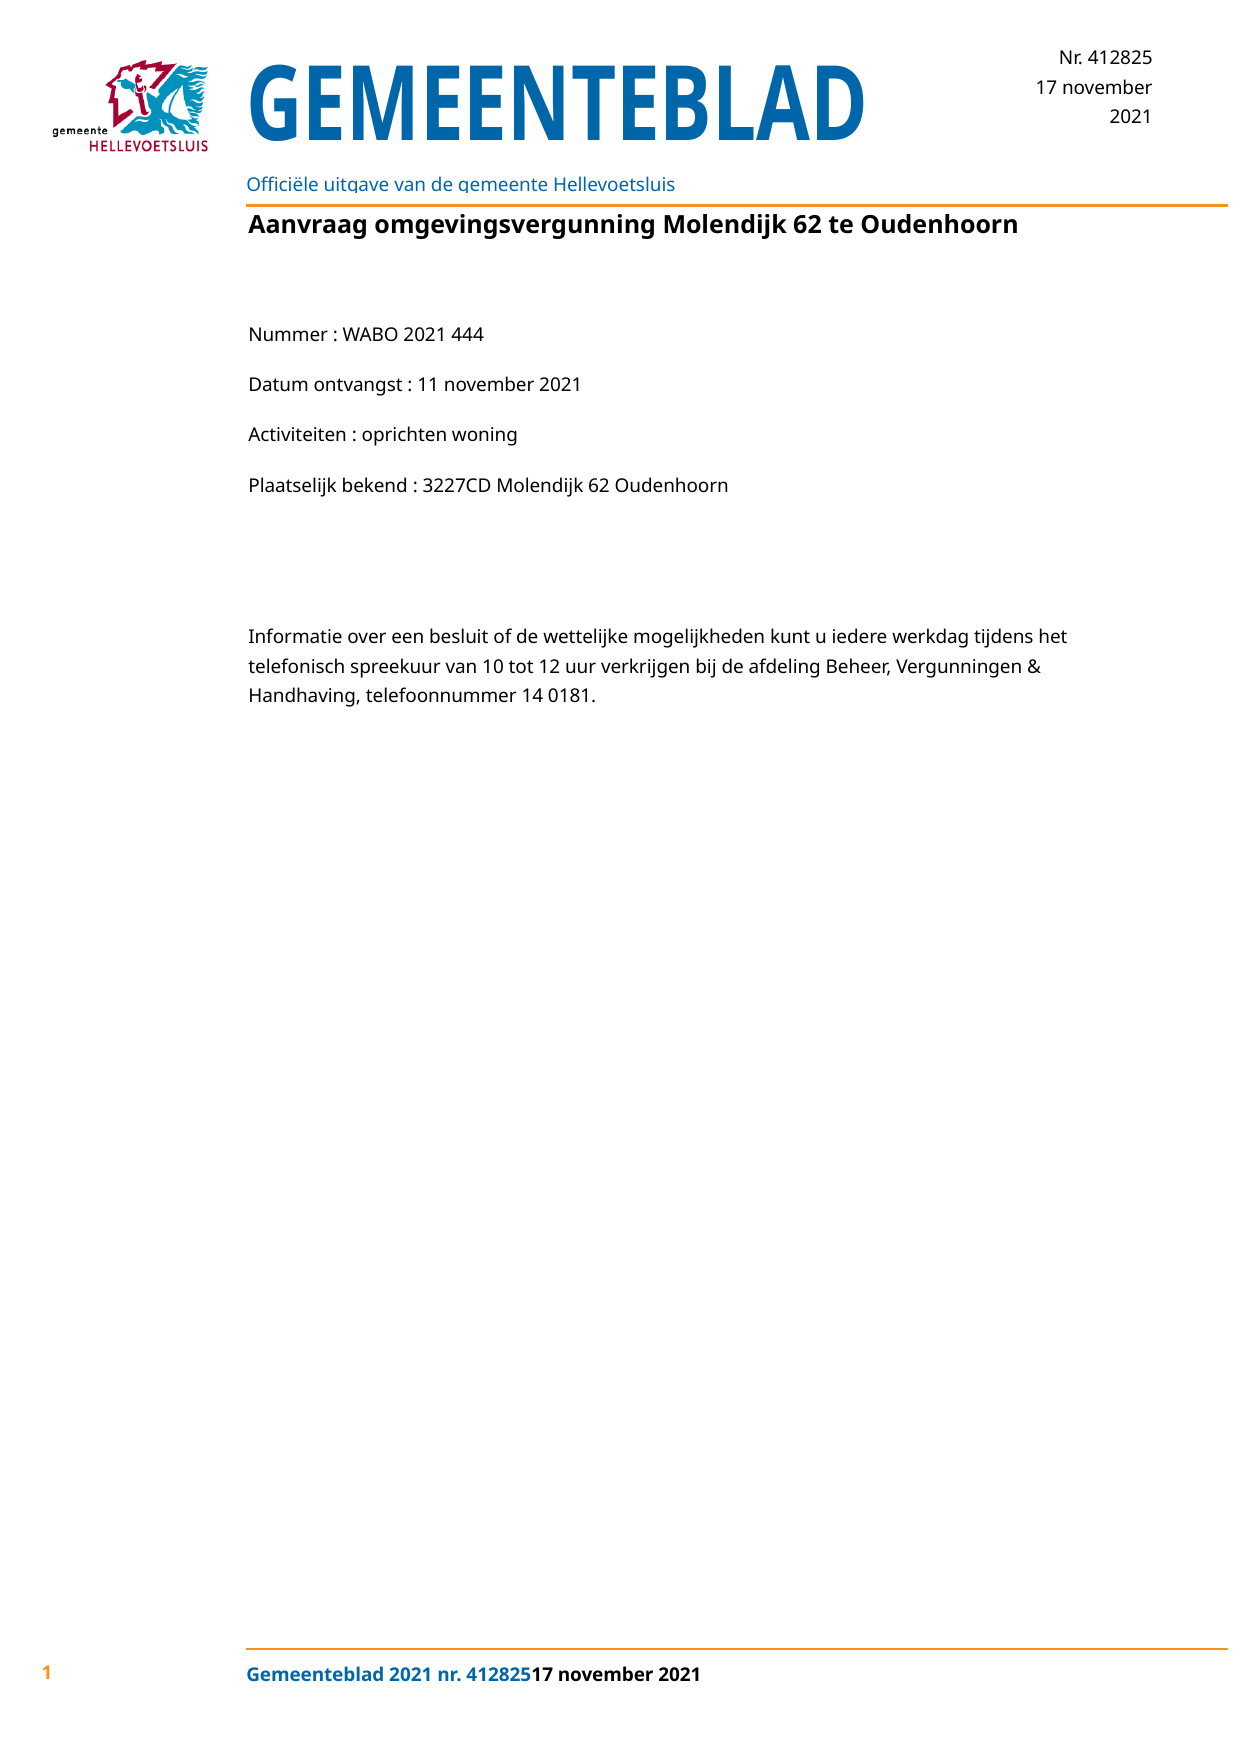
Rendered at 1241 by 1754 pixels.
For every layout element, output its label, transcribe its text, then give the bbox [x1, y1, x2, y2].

text Informatie over een besluit of de wettelijke mogelijkheden kunt u iedere werkdag tijdens het telefonisch spreekuur van 10 tot 12 uur verkrijgen bij de afdeling Beheer, Vergunningen & Handhaving, telefoonnummer 14 0181. [248, 623, 1152, 708]
text Activiteiten : oprichten woning [248, 422, 1152, 447]
text Plaatselijk bekend : 3227CD Molendijk 62 Oudenhoorn [248, 472, 1152, 498]
text Nummer : WABO 2021 444 [248, 321, 1152, 346]
text Datum ontvangst : 11 november 2021 [248, 371, 1152, 397]
picture [41, 47, 231, 172]
text Aanvraag omgevingsvergunning Molendijk 62 te Oudenhoorn [248, 207, 1152, 241]
